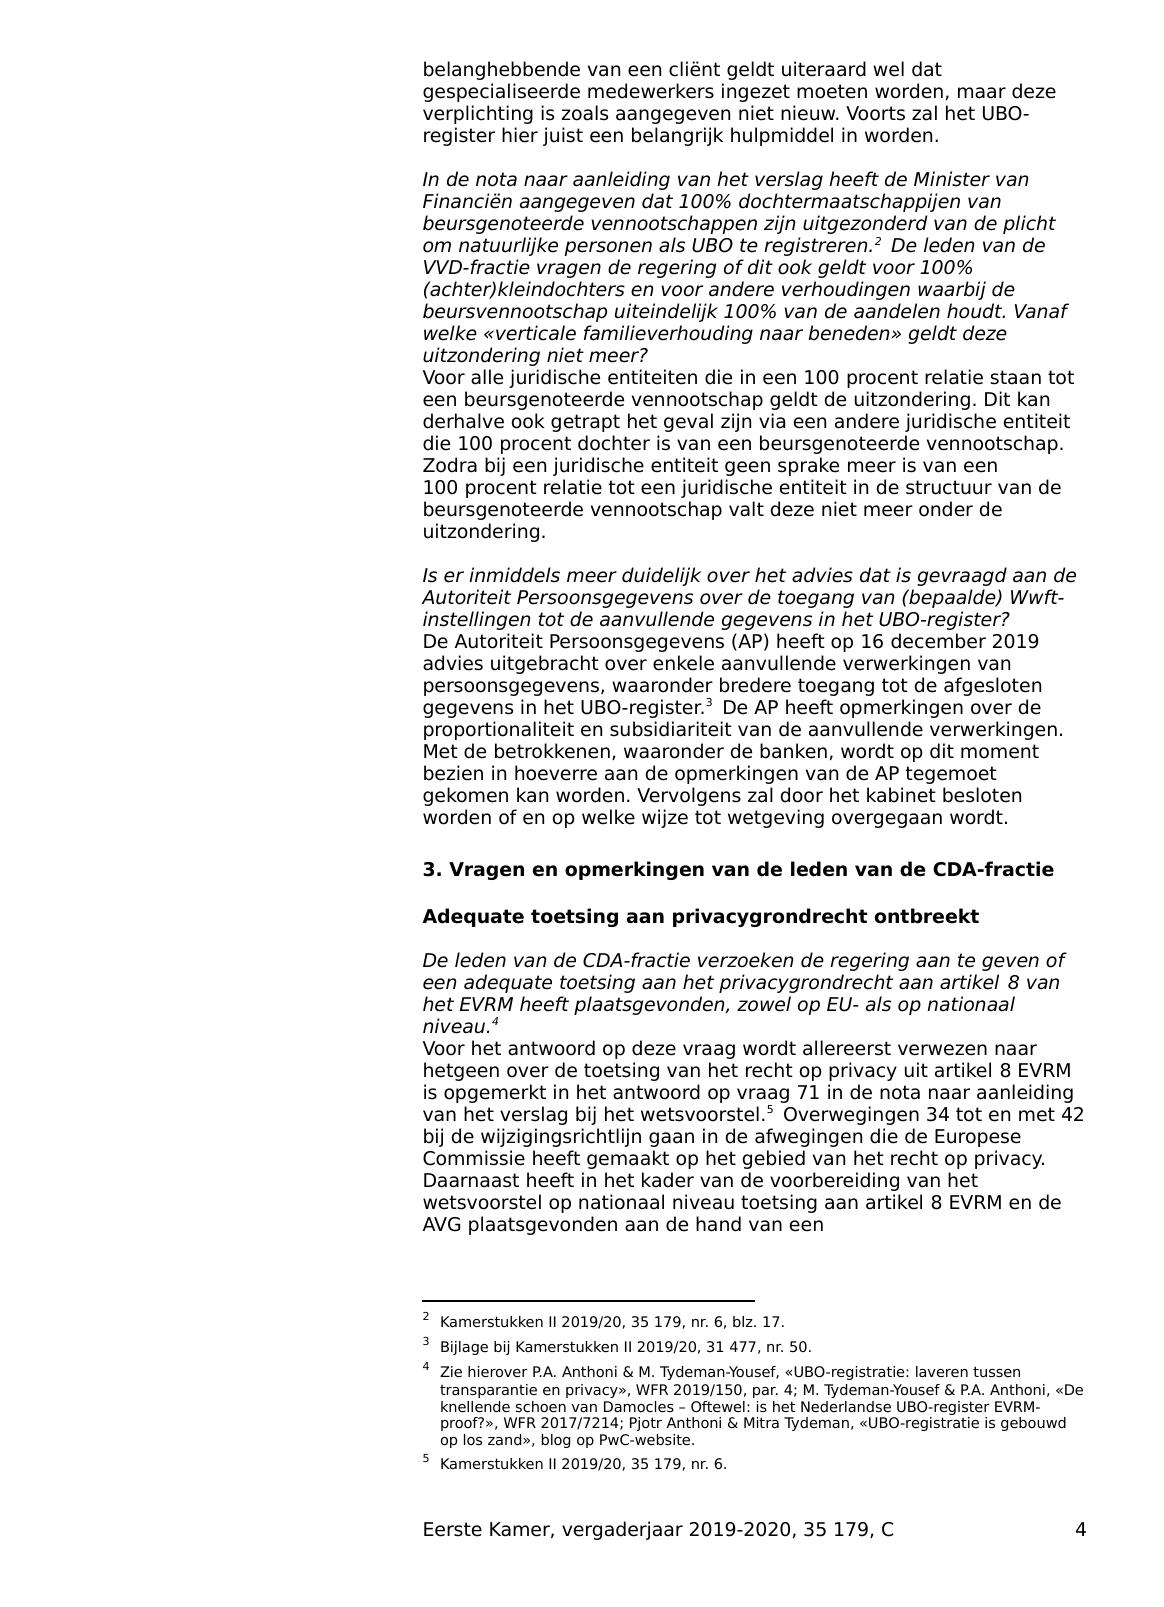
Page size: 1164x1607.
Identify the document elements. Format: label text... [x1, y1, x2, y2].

text De Autoriteit Persoonsgegevens (AP) heeft op 16 december 2019 advies uitgebracht over enkele aanvullende verwerkingen van persoonsgegevens, waaronder bredere toegang tot de afgesloten gegevens in het UBO-register. De AP heeft opmerkingen over de proportionaliteit en subsidiariteit van de aanvullende verwerkingen. Met de betrokkenen, waaronder de banken, wordt op dit moment bezien in hoeverre aan de opmerkingen van de AP tegemoet gekomen kan worden. Vervolgens zal door het kabinet besloten worden of en op welke wijze tot wetgeving overgegaan wordt. [422, 631, 1087, 829]
text Is er inmiddels meer duidelijk over het advies dat is gevraagd aan de Autoriteit Persoonsgegevens over de toegang van (bepaalde) Wwft-instellingen tot de aanvullende gegevens in het UBO-register? [422, 565, 1087, 631]
text Kamerstukken II 2019/20, 35 179, nr. 6, blz. 17. [422, 1310, 1087, 1332]
subtitle Adequate toetsing aan privacygrondrecht ontbreekt [422, 906, 1087, 928]
text Voor het antwoord op deze vraag wordt allereerst verwezen naar hetgeen over de toetsing van het recht op privacy uit artikel 8 EVRM is opgemerkt in het antwoord op vraag 71 in de nota naar aanleiding van het verslag bij het wetsvoorstel. Overwegingen 34 tot en met 42 bij de wijzigingsrichtlijn gaan in de afwegingen die de Europese Commissie heeft gemaakt op het gebied van het recht op privacy. Daarnaast heeft in het kader van de voorbereiding van het wetsvoorstel op nationaal niveau toetsing aan artikel 8 EVRM en de AVG plaatsgevonden aan de hand van een [422, 1038, 1087, 1236]
text Voor alle juridische entiteiten die in een 100 procent relatie staan tot een beursgenoteerde vennootschap geldt de uitzondering. Dit kan derhalve ook getrapt het geval zijn via een andere juridische entiteit die 100 procent dochter is van een beursgenoteerde vennootschap. Zodra bij een juridische entiteit geen sprake meer is van een 100 procent relatie tot een juridische entiteit in de structuur van de beursgenoteerde vennootschap valt deze niet meer onder de uitzondering. [422, 367, 1087, 543]
text Bijlage bij Kamerstukken II 2019/20, 31 477, nr. 50. [422, 1335, 1087, 1357]
text In de nota naar aanleiding van het verslag heeft de Minister van Financiën aangegeven dat 100% dochtermaatschappijen van beursgenoteerde vennootschappen zijn uitgezonderd van de plicht om natuurlijke personen als UBO te registreren. De leden van de VVD-fractie vragen de regering of dit ook geldt voor 100% (achter)kleindochters en voor andere verhoudingen waarbij de beursvennootschap uiteindelijk 100% van de aandelen houdt. Vanaf welke «verticale familieverhouding naar beneden» geldt deze uitzondering niet meer? [422, 169, 1087, 367]
text Kamerstukken II 2019/20, 35 179, nr. 6. [422, 1452, 1087, 1474]
text belanghebbende van een cliënt geldt uiteraard wel dat gespecialiseerde medewerkers ingezet moeten worden, maar deze verplichting is zoals aangegeven niet nieuw. Voorts zal het UBO-register hier juist een belangrijk hulpmiddel in worden. [422, 59, 1087, 147]
text Zie hierover P.A. Anthoni & M. Tydeman-Yousef, «UBO-registratie: laveren tussen transparantie en privacy», WFR 2019/150, par. 4; M. Tydeman-Yousef & P.A. Anthoni, «De knellende schoen van Damocles – Oftewel: is het Nederlandse UBO-register EVRM-proof?», WFR 2017/7214; Pjotr Anthoni & Mitra Tydeman, «UBO-registratie is gebouwd op los zand», blog op PwC-website. [422, 1360, 1087, 1449]
subtitle 3. Vragen en opmerkingen van de leden van de CDA-fractie [422, 859, 1087, 881]
text De leden van de CDA-fractie verzoeken de regering aan te geven of een adequate toetsing aan het privacygrondrecht aan artikel 8 van het EVRM heeft plaatsgevonden, zowel op EU- als op nationaal niveau. [422, 950, 1087, 1038]
